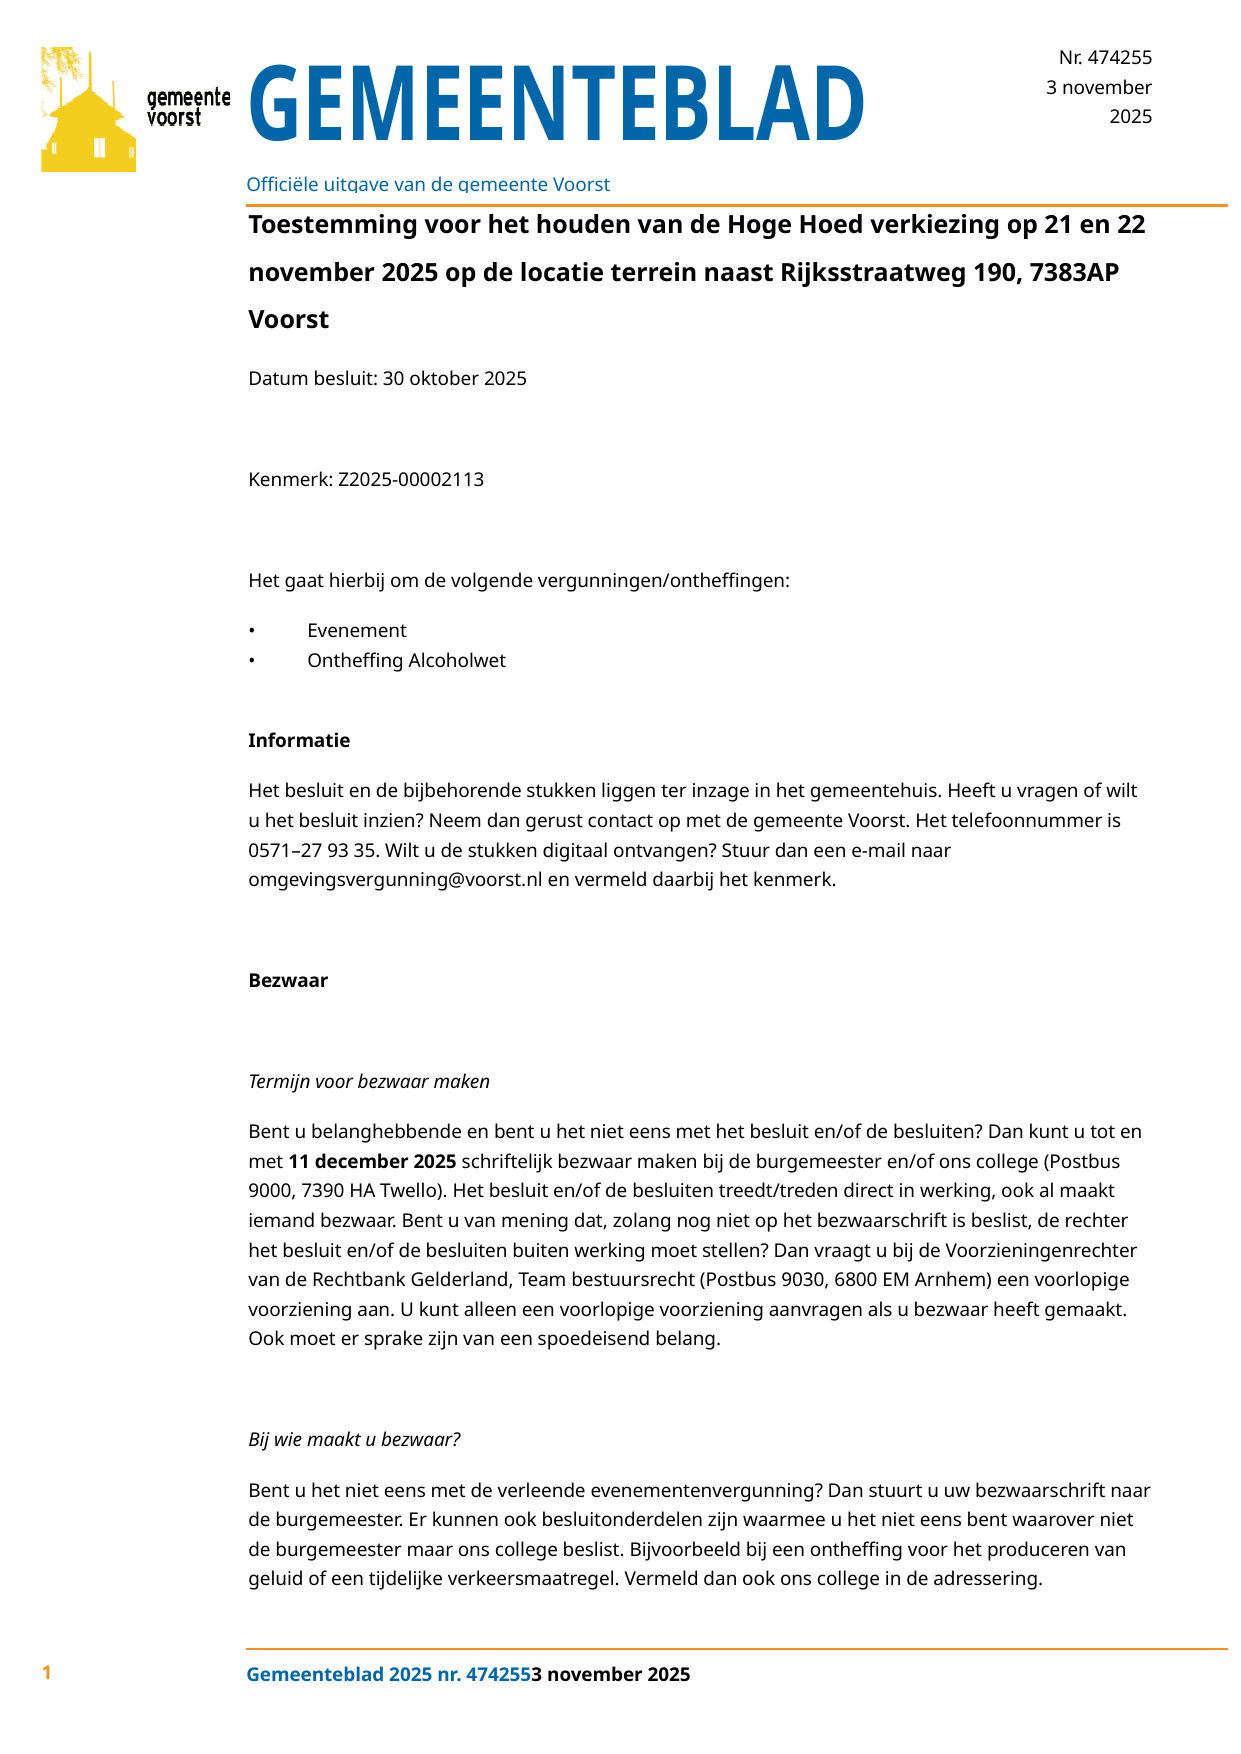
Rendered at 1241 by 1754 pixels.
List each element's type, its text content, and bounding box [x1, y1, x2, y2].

list Ontheffing Alcoholwet [248, 647, 1152, 673]
list Evenement [248, 618, 1152, 643]
text Bent u het niet eens met de verleende evenementenvergunning? Dan stuurt u uw bezwaarschrift naar de burgemeester. Er kunnen ook besluitonderdelen zijn waarmee u het niet eens bent waarover niet de burgemeester maar ons college beslist. Bijvoorbeeld bij een ontheffing voor het produceren van geluid of een tijdelijke verkeersmaatregel. Vermeld dan ook ons college in de adressering. [248, 1477, 1152, 1591]
text Termijn voor bezwaar maken [248, 1068, 1152, 1094]
text Het besluit en de bijbehorende stukken liggen ter inzage in het gemeentehuis. Heeft u vragen of wilt u het besluit inzien? Neem dan gerust contact op met de gemeente Voorst. Het telefoonnummer is 0571–27 93 35. Wilt u de stukken digitaal ontvangen? Stuur dan een e-mail naar omgevingsvergunning@voorst.nl en vermeld daarbij het kenmerk. [248, 778, 1152, 892]
text Bent u belanghebbende en bent u het niet eens met het besluit en/of de besluiten? Dan kunt u tot en met 11 december 2025 schriftelijk bezwaar maken bij de burgemeester en/of ons college (Postbus 9000, 7390 HA Twello). Het besluit en/of de besluiten treedt/treden direct in werking, ook al maakt iemand bezwaar. Bent u van mening dat, zolang nog niet op het bezwaarschrift is beslist, de rechter het besluit en/of de besluiten buiten werking moet stellen? Dan vraagt u bij de Voorzieningenrechter van de Rechtbank Gelderland, Team bestuursrecht (Postbus 9030, 6800 EM Arnhem) een voorlopige voorziening aan. U kunt alleen een voorlopige voorziening aanvragen als u bezwaar heeft gemaakt. Ook moet er sprake zijn van een spoedeisend belang. [248, 1118, 1152, 1351]
text Het gaat hierbij om de volgende vergunningen/ontheffingen: [248, 567, 1152, 593]
text Kenmerk: Z2025-00002113 [248, 466, 1152, 492]
text Toestemming voor het houden van de Hoge Hoed verkiezing op 21 en 22 november 2025 op de locatie terrein naast Rijksstraatweg 190, 7383AP Voorst [248, 207, 1152, 336]
picture [41, 47, 231, 172]
text Bezwaar [248, 967, 1152, 993]
text Datum besluit: 30 oktober 2025 [248, 366, 1152, 391]
text Bij wie maakt u bezwaar? [248, 1426, 1152, 1452]
text Informatie [248, 727, 1152, 753]
